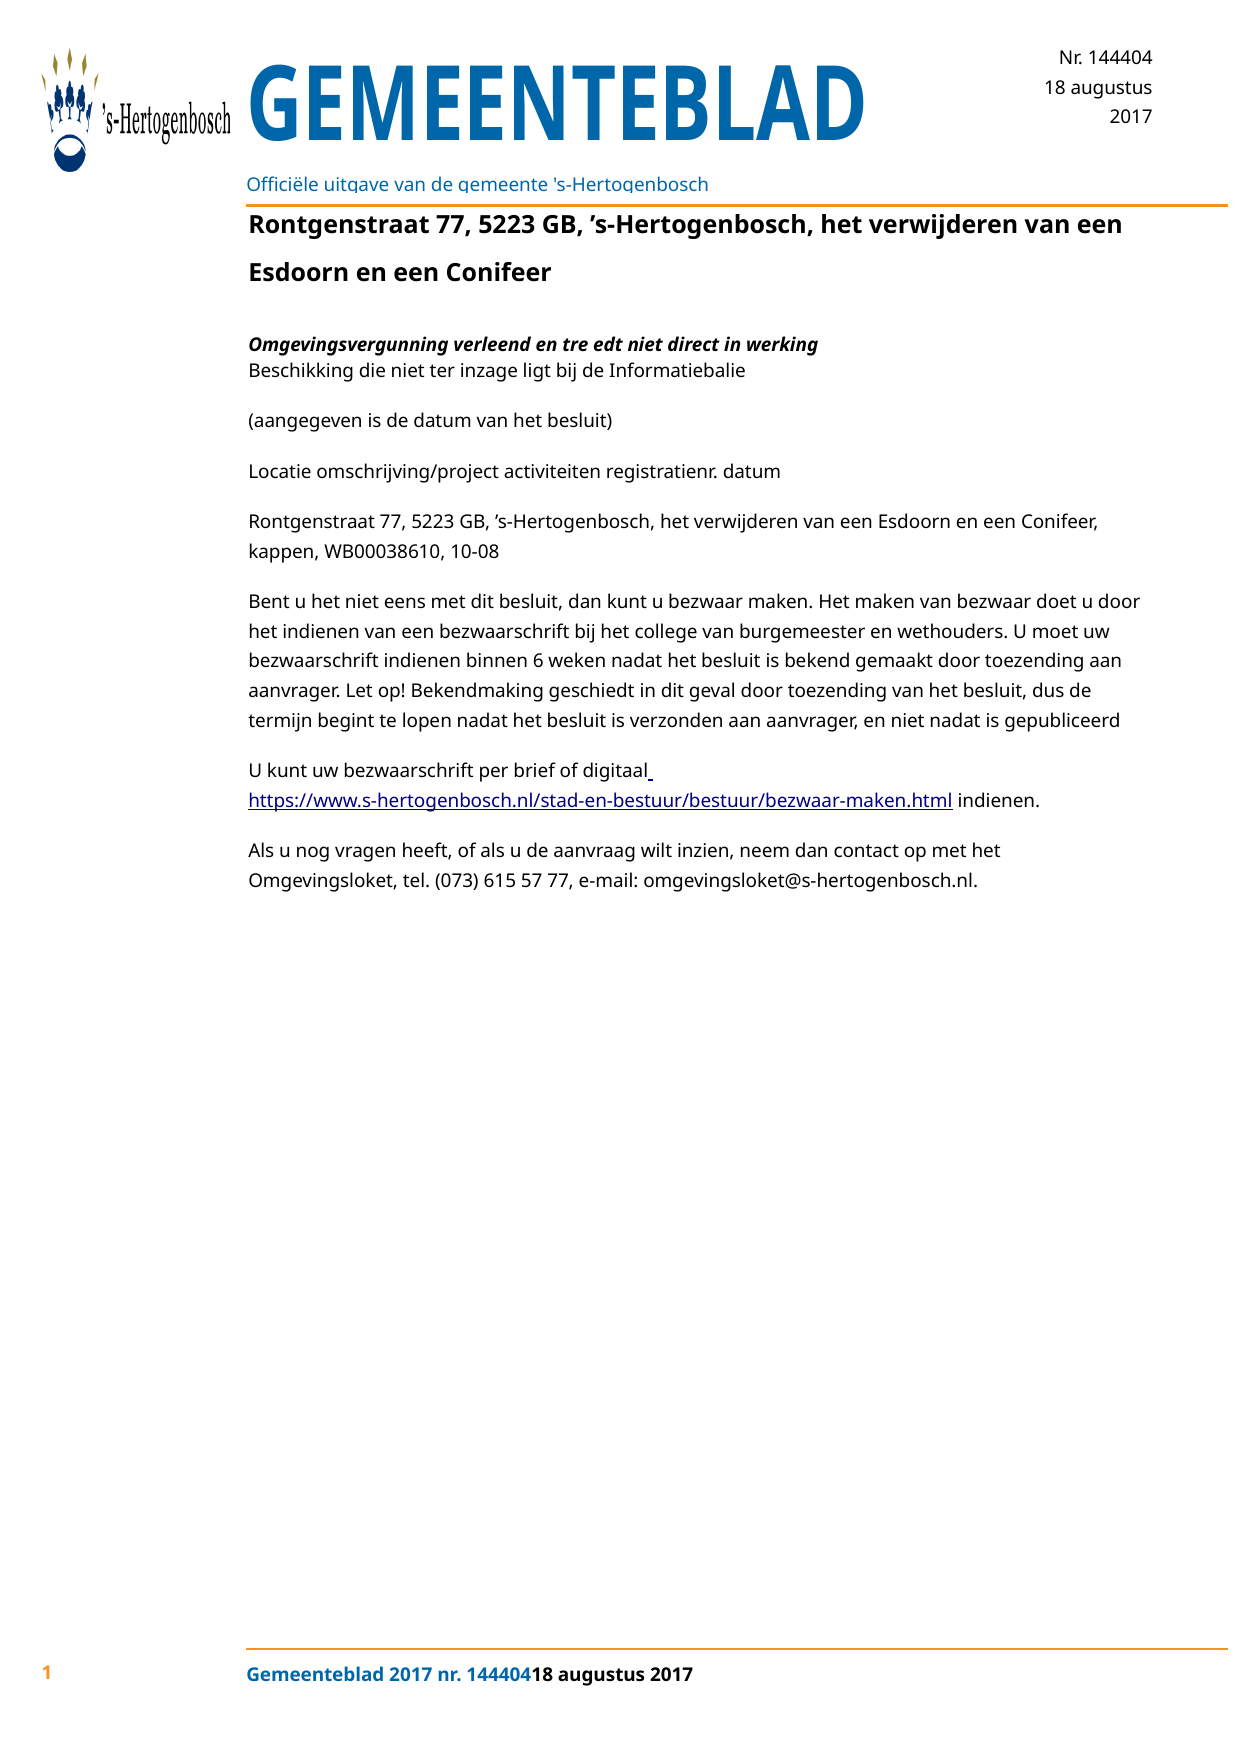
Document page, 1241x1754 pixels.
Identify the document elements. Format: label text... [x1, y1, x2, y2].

text Rontgenstraat 77, 5223 GB, ’s-Hertogenbosch, het verwijderen van een Esdoorn en een Conifeer [248, 207, 1152, 288]
text Locatie omschrijving/project activiteiten registratienr. datum [248, 458, 1152, 484]
text Rontgenstraat 77, 5223 GB, ’s-Hertogenbosch, het verwijderen van een Esdoorn en een Conifeer, kappen, WB00038610, 10-08 [248, 508, 1152, 564]
text U kunt uw bezwaarschrift per brief of digitaal https://www.s-hertogenbosch.nl/stad-en-bestuur/bestuur/bezwaar-maken.html indienen. [248, 757, 1152, 812]
text Bent u het niet eens met dit besluit, dan kunt u bezwaar maken. Het maken van bezwaar doet u door het indienen van een bezwaarschrift bij het college van burgemeester en wethouders. U moet uw bezwaarschrift indienen binnen 6 weken nadat het besluit is bekend gemaakt door toezending aan aanvrager. Let op! Bekendmaking geschiedt in dit geval door toezending van het besluit, dus de termijn begint te lopen nadat het besluit is verzonden aan aanvrager, en niet nadat is gepubliceerd [248, 588, 1152, 732]
text Beschikking die niet ter inzage ligt bij de Informatiebalie [248, 357, 1152, 383]
text Omgevingsvergunning verleend en tre edt niet direct in werking [248, 331, 1152, 357]
text (aangegeven is de datum van het besluit) [248, 408, 1152, 433]
picture [41, 47, 231, 172]
text Als u nog vragen heeft, of als u de aanvraag wilt inzien, neem dan contact op met het Omgevingsloket, tel. (073) 615 57 77, e-mail: omgevingsloket@s-hertogenbosch.nl. [248, 837, 1152, 892]
